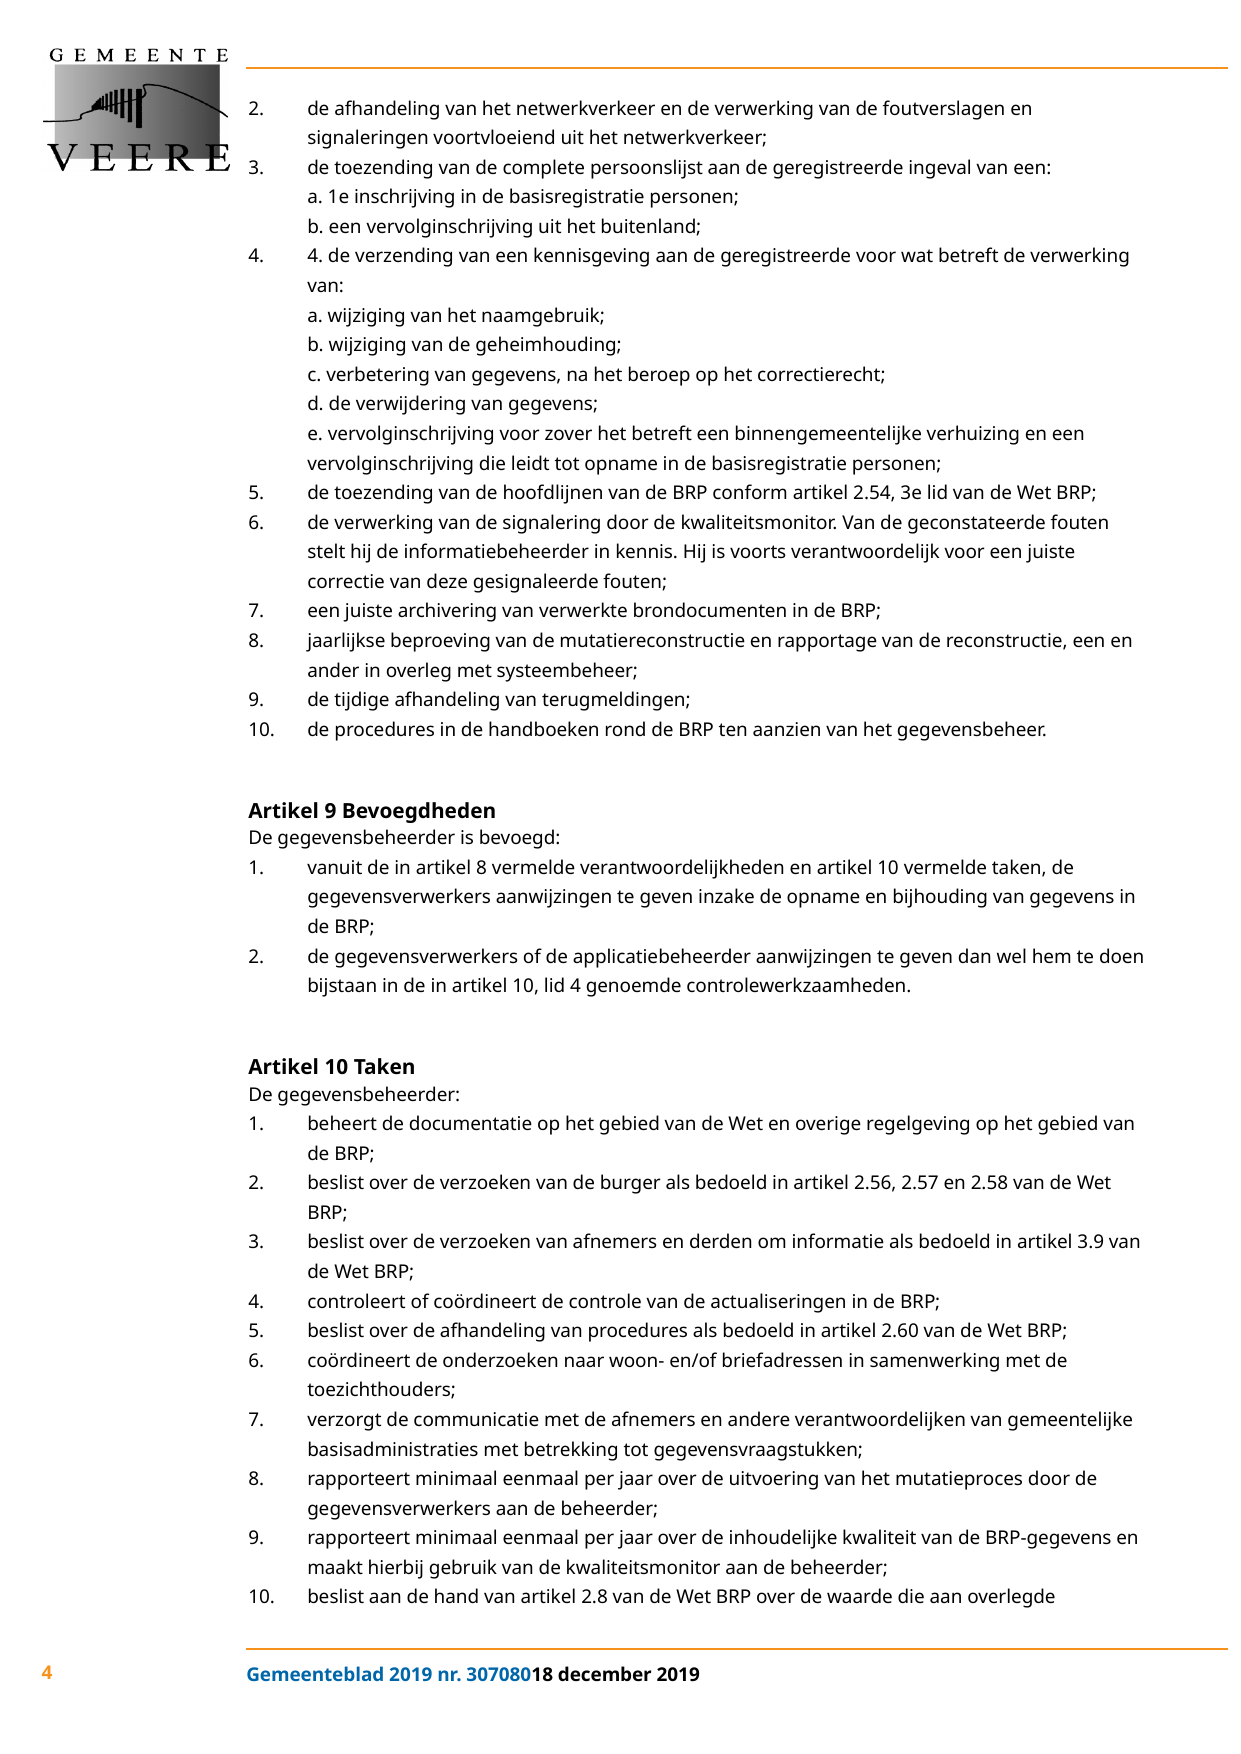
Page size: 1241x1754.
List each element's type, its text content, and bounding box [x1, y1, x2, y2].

list controleert of coördineert de controle van de actualiseringen in de BRP; [248, 1288, 1152, 1314]
list c. verbetering van gegevens, na het beroep op het correctierecht; [248, 361, 1152, 387]
list een juiste archivering van verwerkte brondocumenten in de BRP; [248, 598, 1152, 623]
list a. 1e inschrijving in de basisregistratie personen; [248, 183, 1152, 209]
list rapporteert minimaal eenmaal per jaar over de inhoudelijke kwaliteit van de BRP-gegevens en maakt hierbij gebruik van de kwaliteitsmonitor aan de beheerder; [248, 1524, 1152, 1580]
list jaarlijkse beproeving van de mutatiereconstructie en rapportage van de reconstructie, een en ander in overleg met systeembeheer; [248, 627, 1152, 683]
list beslist over de afhandeling van procedures als bedoeld in artikel 2.60 van de Wet BRP; [248, 1317, 1152, 1343]
picture [41, 47, 231, 172]
list vanuit de in artikel 8 vermelde verantwoordelijkheden en artikel 10 vermelde taken, de gegevensverwerkers aanwijzingen te geven inzake de opname en bijhouding van gegevens in de BRP; [248, 854, 1152, 939]
list de toezending van de hoofdlijnen van de BRP conform artikel 2.54, 3e lid van de Wet BRP; [248, 479, 1152, 505]
list a. wijziging van het naamgebruik; [248, 302, 1152, 328]
list coördineert de onderzoeken naar woon- en/of briefadressen in samenwerking met de toezichthouders; [248, 1347, 1152, 1402]
list d. de verwijdering van gegevens; [248, 391, 1152, 416]
list rapporteert minimaal eenmaal per jaar over de uitvoering van het mutatieproces door de gegevensverwerkers aan de beheerder; [248, 1465, 1152, 1521]
text De gegevensbeheerder: [248, 1081, 1152, 1107]
list de tijdige afhandeling van terugmeldingen; [248, 686, 1152, 712]
list e. vervolginschrijving voor zover het betreft een binnengemeentelijke verhuizing en een vervolginschrijving die leidt tot opname in de basisregistratie personen; [248, 420, 1152, 476]
list beslist aan de hand van artikel 2.8 van de Wet BRP over de waarde die aan overlegde [248, 1584, 1152, 1609]
list de procedures in de handboeken rond de BRP ten aanzien van het gegevensbeheer. [248, 716, 1152, 742]
list beheert de documentatie op het gebied van de Wet en overige regelgeving op het gebied van de BRP; [248, 1110, 1152, 1166]
text De gegevensbeheerder is bevoegd: [248, 824, 1152, 850]
list de toezending van de complete persoonslijst aan de geregistreerde ingeval van een: [248, 154, 1152, 180]
list beslist over de verzoeken van de burger als bedoeld in artikel 2.56, 2.57 en 2.58 van de Wet BRP; [248, 1169, 1152, 1225]
list verzorgt de communicatie met de afnemers en andere verantwoordelijken van gemeentelijke basisadministraties met betrekking tot gegevensvraagstukken; [248, 1406, 1152, 1462]
list beslist over de verzoeken van afnemers en derden om informatie als bedoeld in artikel 3.9 van de Wet BRP; [248, 1229, 1152, 1284]
list de gegevensverwerkers of de applicatiebeheerder aanwijzingen te geven dan wel hem te doen bijstaan in de in artikel 10, lid 4 genoemde controlewerkzaamheden. [248, 943, 1152, 998]
text Artikel 10 Taken [248, 1052, 1152, 1081]
list b. een vervolginschrijving uit het buitenland; [248, 213, 1152, 239]
list b. wijziging van de geheimhouding; [248, 331, 1152, 357]
text Artikel 9 Bevoegdheden [248, 796, 1152, 824]
list de afhandeling van het netwerkverkeer en de verwerking van de foutverslagen en signaleringen voortvloeiend uit het netwerkverkeer; [248, 95, 1152, 150]
list de verwerking van de signalering door de kwaliteitsmonitor. Van de geconstateerde fouten stelt hij de informatiebeheerder in kennis. Hij is voorts verantwoordelijk voor een juiste correctie van deze gesignaleerde fouten; [248, 509, 1152, 594]
list 4. de verzending van een kennisgeving aan de geregistreerde voor wat betreft de verwerking van: [248, 243, 1152, 298]
